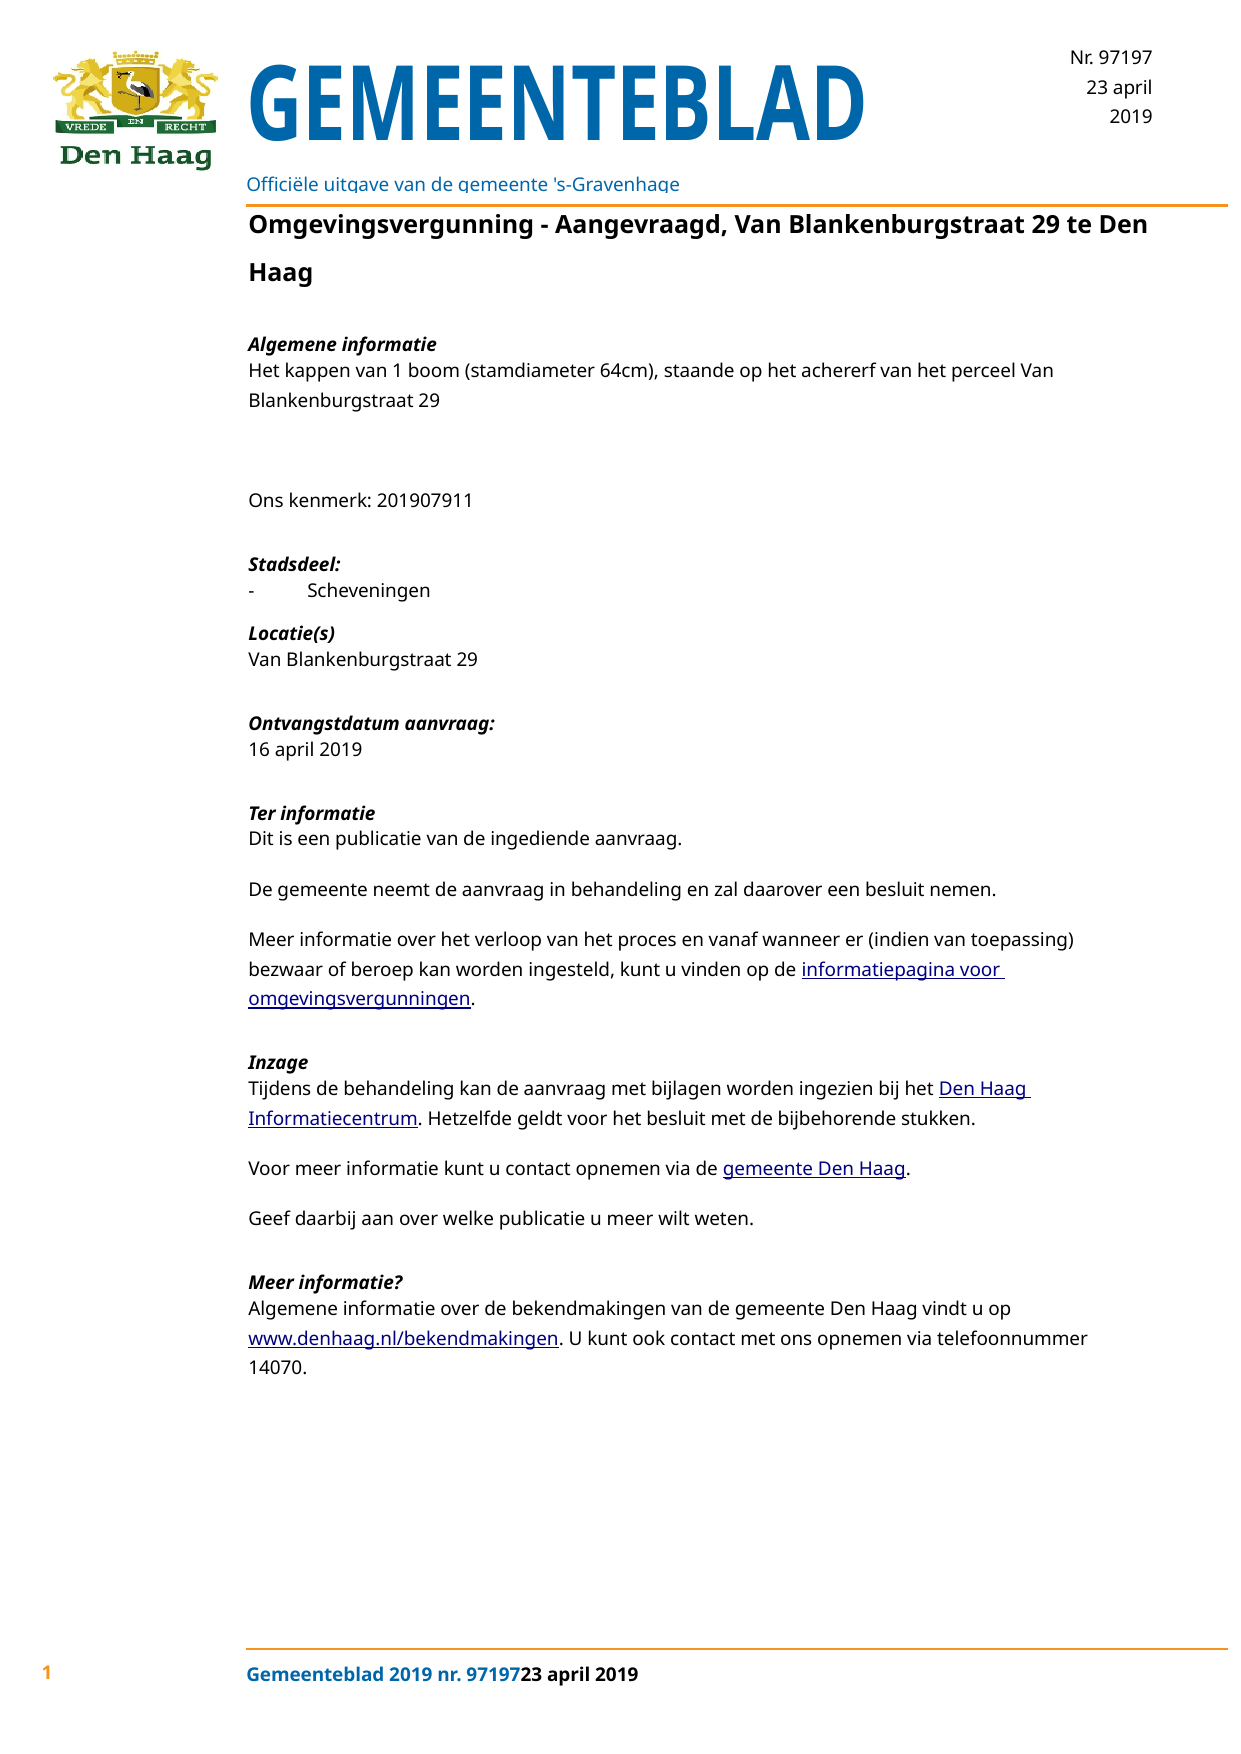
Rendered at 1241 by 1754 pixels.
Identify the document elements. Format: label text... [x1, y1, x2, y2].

text Ons kenmerk: 201907911 [248, 488, 1152, 513]
text Algemene informatie [248, 331, 1152, 357]
text Voor meer informatie kunt u contact opnemen via de gemeente Den Haag. [248, 1155, 1152, 1181]
text Tijdens de behandeling kan de aanvraag met bijlagen worden ingezien bij het Den Haag Informatiecentrum. Hetzelfde geldt voor het besluit met de bijbehorende stukken. [248, 1075, 1152, 1131]
text Ontvangstdatum aanvraag: [248, 710, 1152, 736]
text 16 april 2019 [248, 736, 1152, 762]
text Algemene informatie over de bekendmakingen van de gemeente Den Haag vindt u op www.denhaag.nl/bekendmakingen. U kunt ook contact met ons opnemen via telefoonnummer 14070. [248, 1295, 1152, 1380]
text Locatie(s) [248, 620, 1152, 646]
text Van Blankenburgstraat 29 [248, 646, 1152, 672]
text Ter informatie [248, 800, 1152, 826]
text Meer informatie? [248, 1269, 1152, 1295]
text Omgevingsvergunning - Aangevraagd, Van Blankenburgstraat 29 te Den Haag [248, 207, 1152, 288]
text Dit is een publicatie van de ingediende aanvraag. [248, 826, 1152, 851]
picture [41, 47, 231, 172]
text Inzage [248, 1049, 1152, 1075]
text Het kappen van 1 boom (stamdiameter 64cm), staande op het achererf van het perceel Van Blankenburgstraat 29 [248, 357, 1152, 412]
text Stadsdeel: [248, 552, 1152, 577]
text Meer informatie over het verloop van het proces en vanaf wanneer er (indien van toepassing) bezwaar of beroep kan worden ingesteld, kunt u vinden op de informatiepagina voor omgevingsvergunningen. [248, 926, 1152, 1011]
list Scheveningen [248, 577, 1152, 603]
text De gemeente neemt de aanvraag in behandeling en zal daarover een besluit nemen. [248, 876, 1152, 902]
text Geef daarbij aan over welke publicatie u meer wilt weten. [248, 1206, 1152, 1231]
